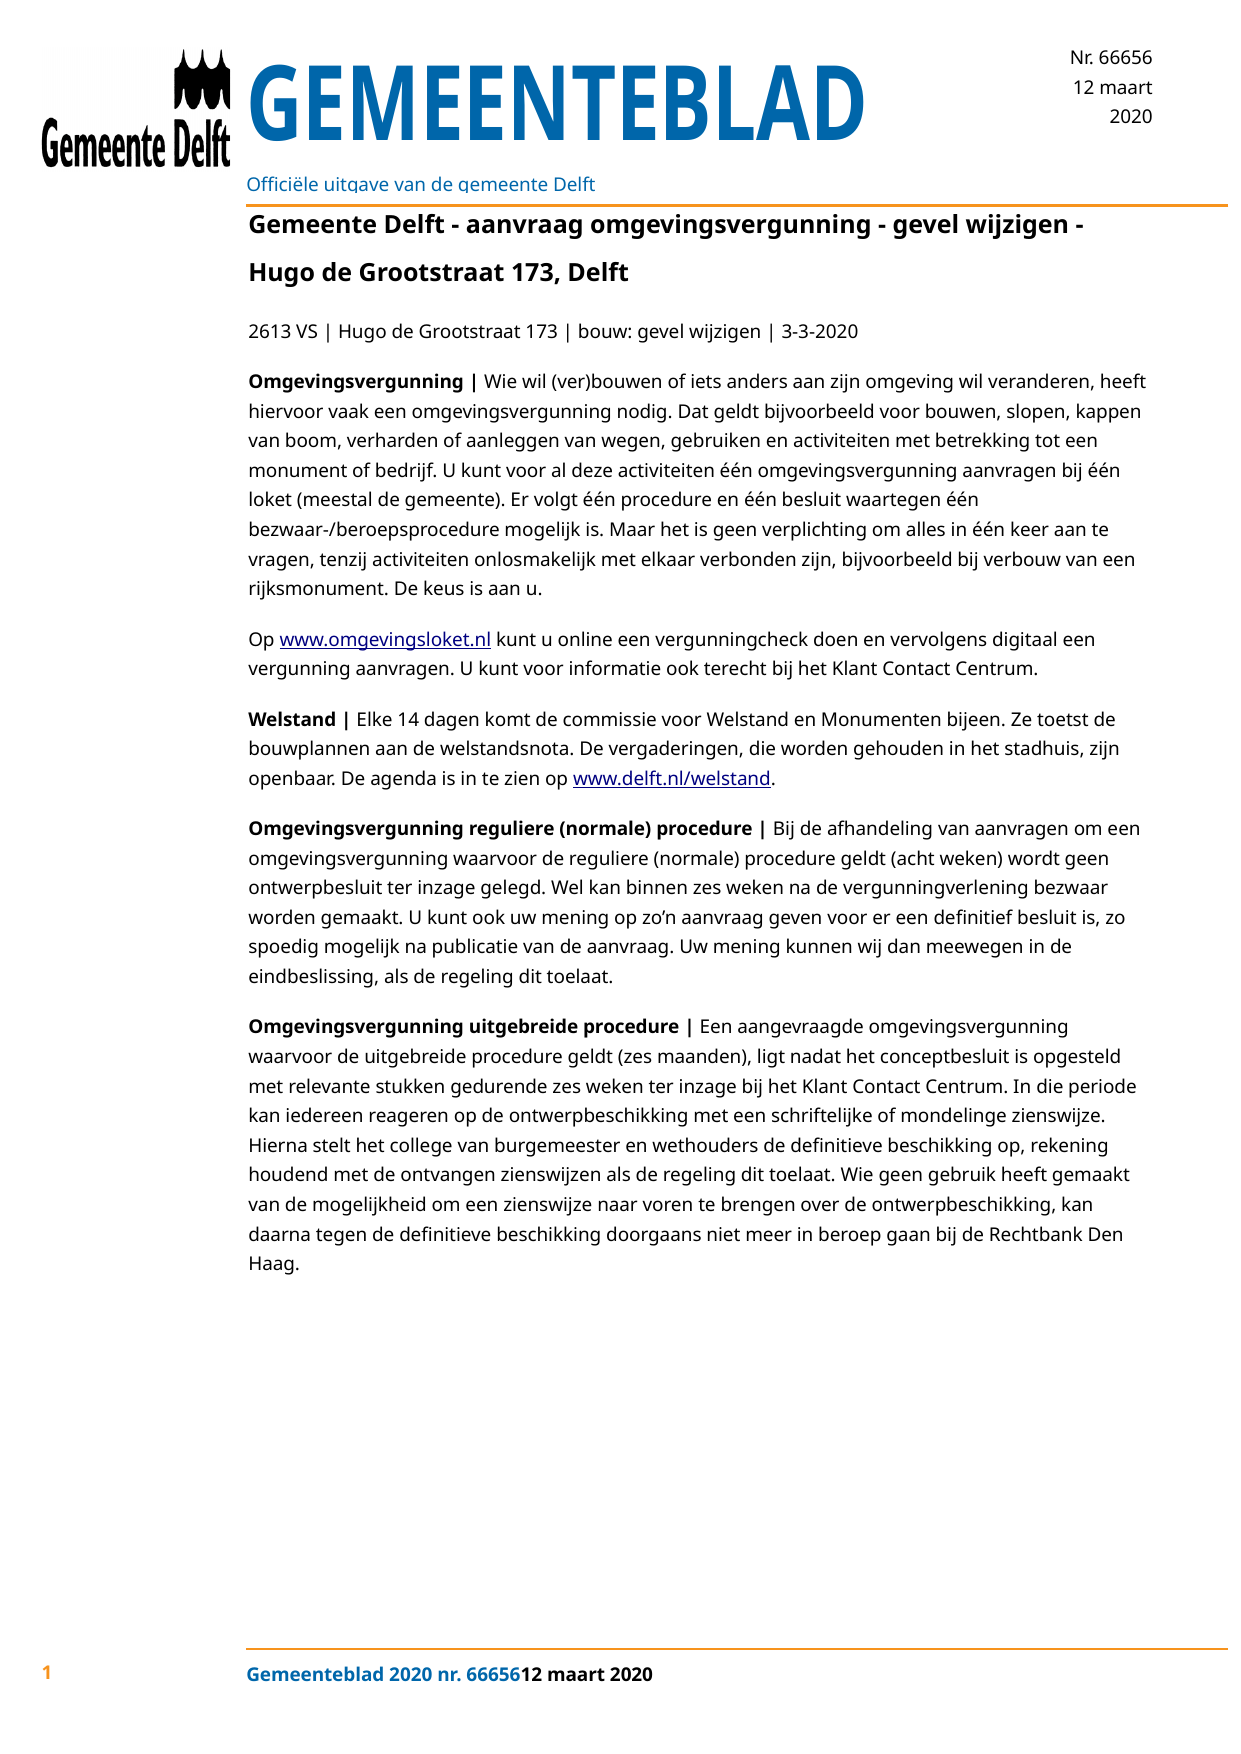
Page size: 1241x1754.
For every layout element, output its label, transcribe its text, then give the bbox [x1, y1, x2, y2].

text Welstand | Elke 14 dagen komt de commissie voor Welstand en Monumenten bijeen. Ze toetst de bouwplannen aan de welstandsnota. De vergaderingen, die worden gehouden in het stadhuis, zijn openbaar. De agenda is in te zien op www.delft.nl/welstand. [248, 706, 1152, 791]
text Gemeente Delft - aanvraag omgevingsvergunning - gevel wijzigen - Hugo de Grootstraat 173, Delft [248, 207, 1152, 288]
text Omgevingsvergunning | Wie wil (ver)bouwen of iets anders aan zijn omgeving wil veranderen, heeft hiervoor vaak een omgevingsvergunning nodig. Dat geldt bijvoorbeeld voor bouwen, slopen, kappen van boom, verharden of aanleggen van wegen, gebruiken en activiteiten met betrekking tot een monument of bedrijf. U kunt voor al deze activiteiten één omgevingsvergunning aanvragen bij één loket (meestal de gemeente). Er volgt één procedure en één besluit waartegen één bezwaar-/beroepsprocedure mogelijk is. Maar het is geen verplichting om alles in één keer aan te vragen, tenzij activiteiten onlosmakelijk met elkaar verbonden zijn, bijvoorbeeld bij verbouw van een rijksmonument. De keus is aan u. [248, 368, 1152, 601]
text Op www.omgevingsloket.nl kunt u online een vergunningcheck doen en vervolgens digitaal een vergunning aanvragen. U kunt voor informatie ook terecht bij het Klant Contact Centrum. [248, 626, 1152, 681]
text 2613 VS | Hugo de Grootstraat 173 | bouw: gevel wijzigen | 3-3-2020 [248, 318, 1152, 344]
text Omgevingsvergunning reguliere (normale) procedure | Bij de afhandeling van aanvragen om een omgevingsvergunning waarvoor de reguliere (normale) procedure geldt (acht weken) wordt geen ontwerpbesluit ter inzage gelegd. Wel kan binnen zes weken na de vergunningverlening bezwaar worden gemaakt. U kunt ook uw mening op zo’n aanvraag geven voor er een definitief besluit is, zo spoedig mogelijk na publicatie van de aanvraag. Uw mening kunnen wij dan meewegen in de eindbeslissing, als de regeling dit toelaat. [248, 815, 1152, 989]
picture [41, 47, 231, 172]
text Omgevingsvergunning uitgebreide procedure | Een aangevraagde omgevingsvergunning waarvoor de uitgebreide procedure geldt (zes maanden), ligt nadat het conceptbesluit is opgesteld met relevante stukken gedurende zes weken ter inzage bij het Klant Contact Centrum. In die periode kan iedereen reageren op de ontwerpbeschikking met een schriftelijke of mondelinge zienswijze. Hierna stelt het college van burgemeester en wethouders de definitieve beschikking op, rekening houdend met de ontvangen zienswijzen als de regeling dit toelaat. Wie geen gebruik heeft gemaakt van de mogelijkheid om een zienswijze naar voren te brengen over de ontwerpbeschikking, kan daarna tegen de definitieve beschikking doorgaans niet meer in beroep gaan bij de Rechtbank Den Haag. [248, 1014, 1152, 1276]
